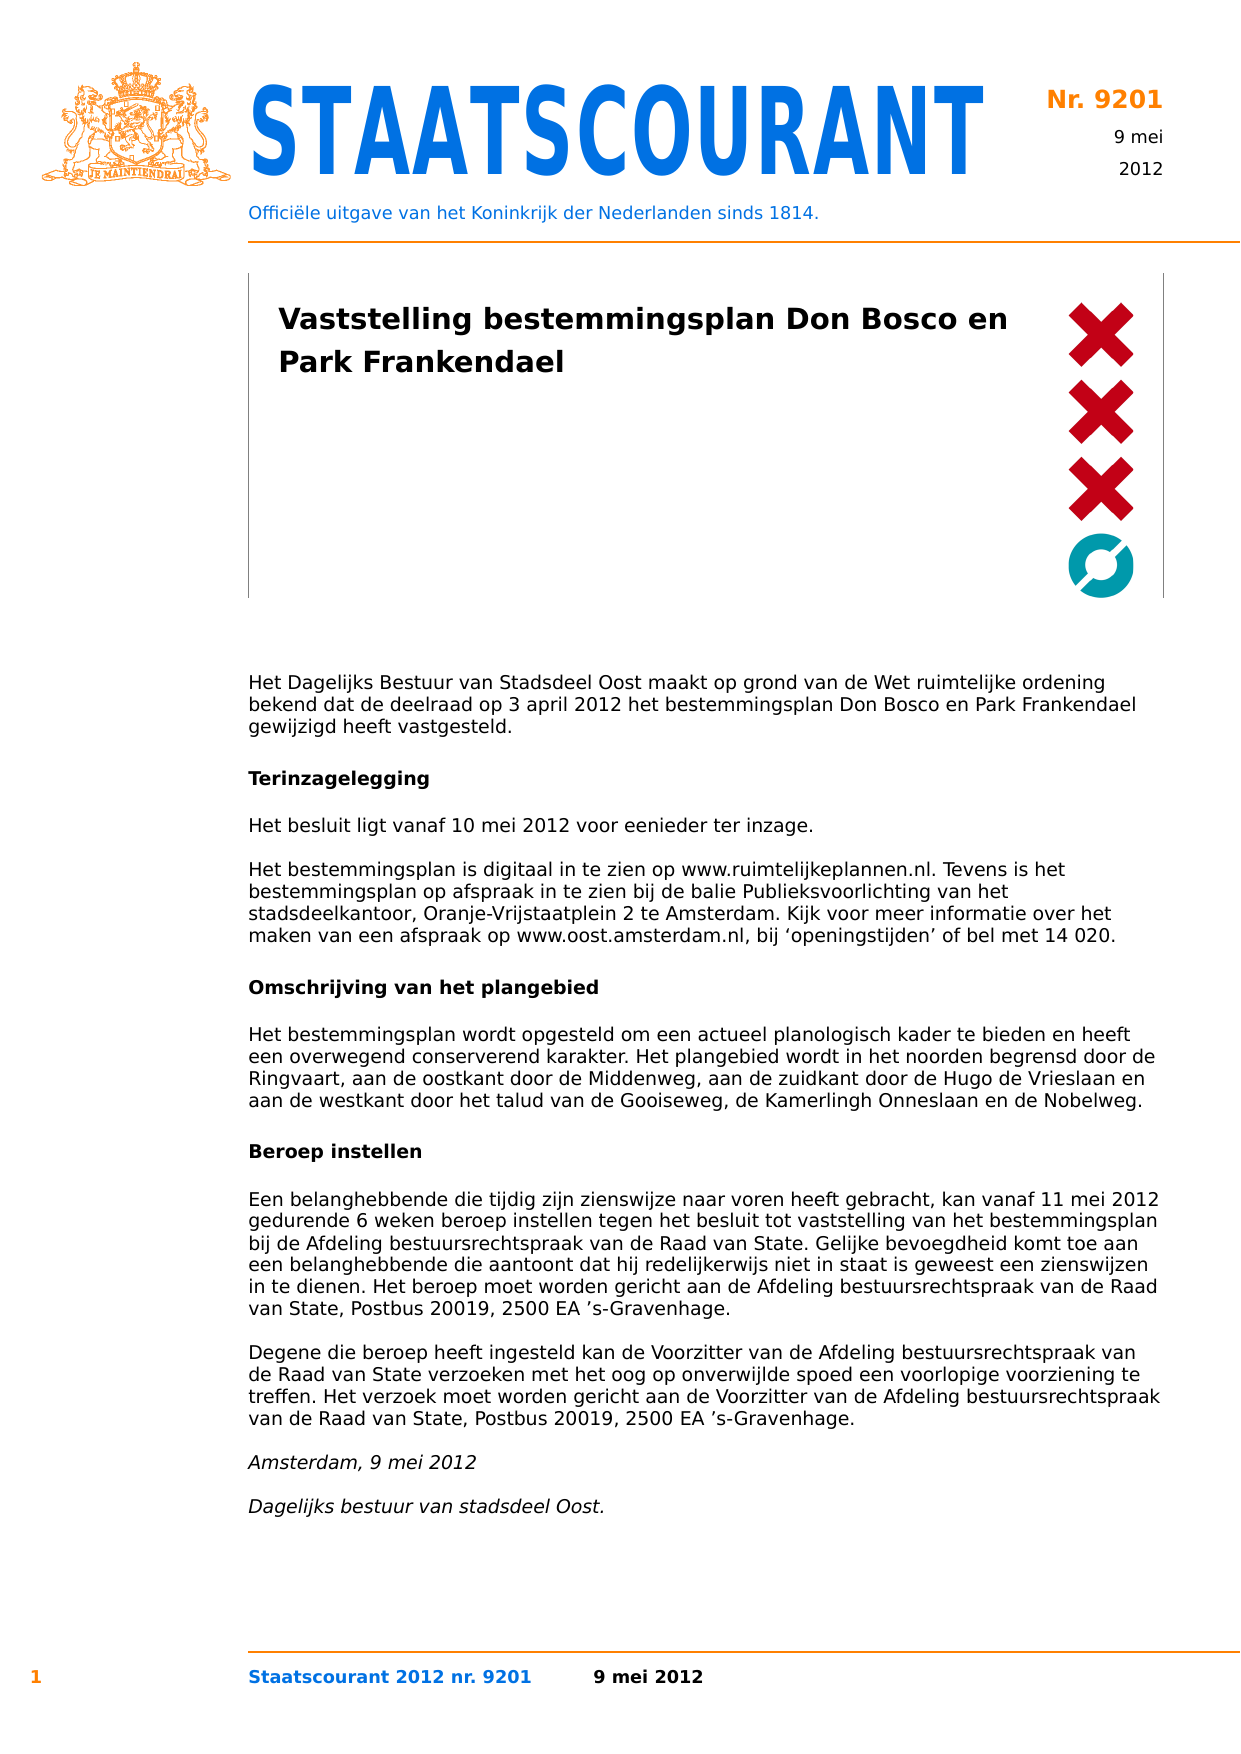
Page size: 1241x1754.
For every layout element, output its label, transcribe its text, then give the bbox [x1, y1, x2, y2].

text Een belanghebbende die tijdig zijn zienswijze naar voren heeft gebracht, kan vanaf 11 mei 2012 gedurende 6 weken beroep instellen tegen het besluit tot vaststelling van het bestemmingsplan bij de Afdeling bestuursrechtspraak van de Raad van State. Gelijke bevoegdheid komt toe aan een belanghebbende die aantoont dat hij redelijkerwijs niet in staat is geweest een zienswijzen in te dienen. Het beroep moet worden gericht aan de Afdeling bestuursrechtspraak van de Raad van State, Postbus 20019, 2500 EA ’s-Gravenhage. [248, 1188, 1163, 1320]
table_cell Officiële uitgave van het Koninkrijk der Nederlanden sinds 1814. [248, 203, 1240, 241]
text Het bestemmingsplan is digitaal in te zien op www.ruimtelijkeplannen.nl. Tevens is het bestemmingsplan op afspraak in te zien bij de balie Publieksvoorlichting van het stadsdeelkantoor, Oranje-Vrijstaatplein 2 te Amsterdam. Kijk voor meer informatie over het maken van een afspraak op www.oost.amsterdam.nl, bij ‘openingstijden’ of bel met 14 020. [248, 859, 1163, 947]
text Amsterdam, 9 mei 2012 [248, 1452, 1163, 1474]
table_cell 9 mei [998, 121, 1240, 153]
table_header STAATSCOURANT [248, 62, 998, 203]
table_cell 2012 [998, 153, 1240, 203]
subtitle Vaststelling bestemmingsplan Don Bosco en Park Frankendael [249, 273, 1163, 598]
text Het bestemmingsplan wordt opgesteld om een actueel planologisch kader te bieden en heeft een overwegend conserverend karakter. Het plangebied wordt in het noorden begrensd door de Ringvaart, aan de oostkant door de Middenweg, aan de zuidkant door de Hugo de Vrieslaan en aan de westkant door het talud van de Gooiseweg, de Kamerlingh Onneslaan en de Nobelweg. [248, 1023, 1163, 1111]
picture [41, 62, 231, 186]
subtitle Beroep instellen [248, 1141, 1163, 1163]
text Dagelijks bestuur van stadsdeel Oost. [248, 1496, 1163, 1518]
table_header [25, 62, 248, 241]
text Het besluit ligt vanaf 10 mei 2012 voor eenieder ter inzage. [248, 815, 1163, 837]
picture [1068, 302, 1134, 598]
text Degene die beroep heeft ingesteld kan de Voorzitter van de Afdeling bestuursrechtspraak van de Raad van State verzoeken met het oog op onverwijlde spoed een voorlopige voorziening te treffen. Het verzoek moet worden gericht aan de Voorzitter van de Afdeling bestuursrechtspraak van de Raad van State, Postbus 20019, 2500 EA ’s-Gravenhage. [248, 1342, 1163, 1430]
subtitle Terinzagelegging [248, 768, 1163, 790]
text Het Dagelijks Bestuur van Stadsdeel Oost maakt op grond van de Wet ruimtelijke ordening bekend dat de deelraad op 3 april 2012 het bestemmingsplan Don Bosco en Park Frankendael gewijzigd heeft vastgesteld. [248, 672, 1163, 738]
table_header Nr. 9201 [998, 62, 1240, 121]
subtitle Omschrijving van het plangebied [248, 977, 1163, 998]
